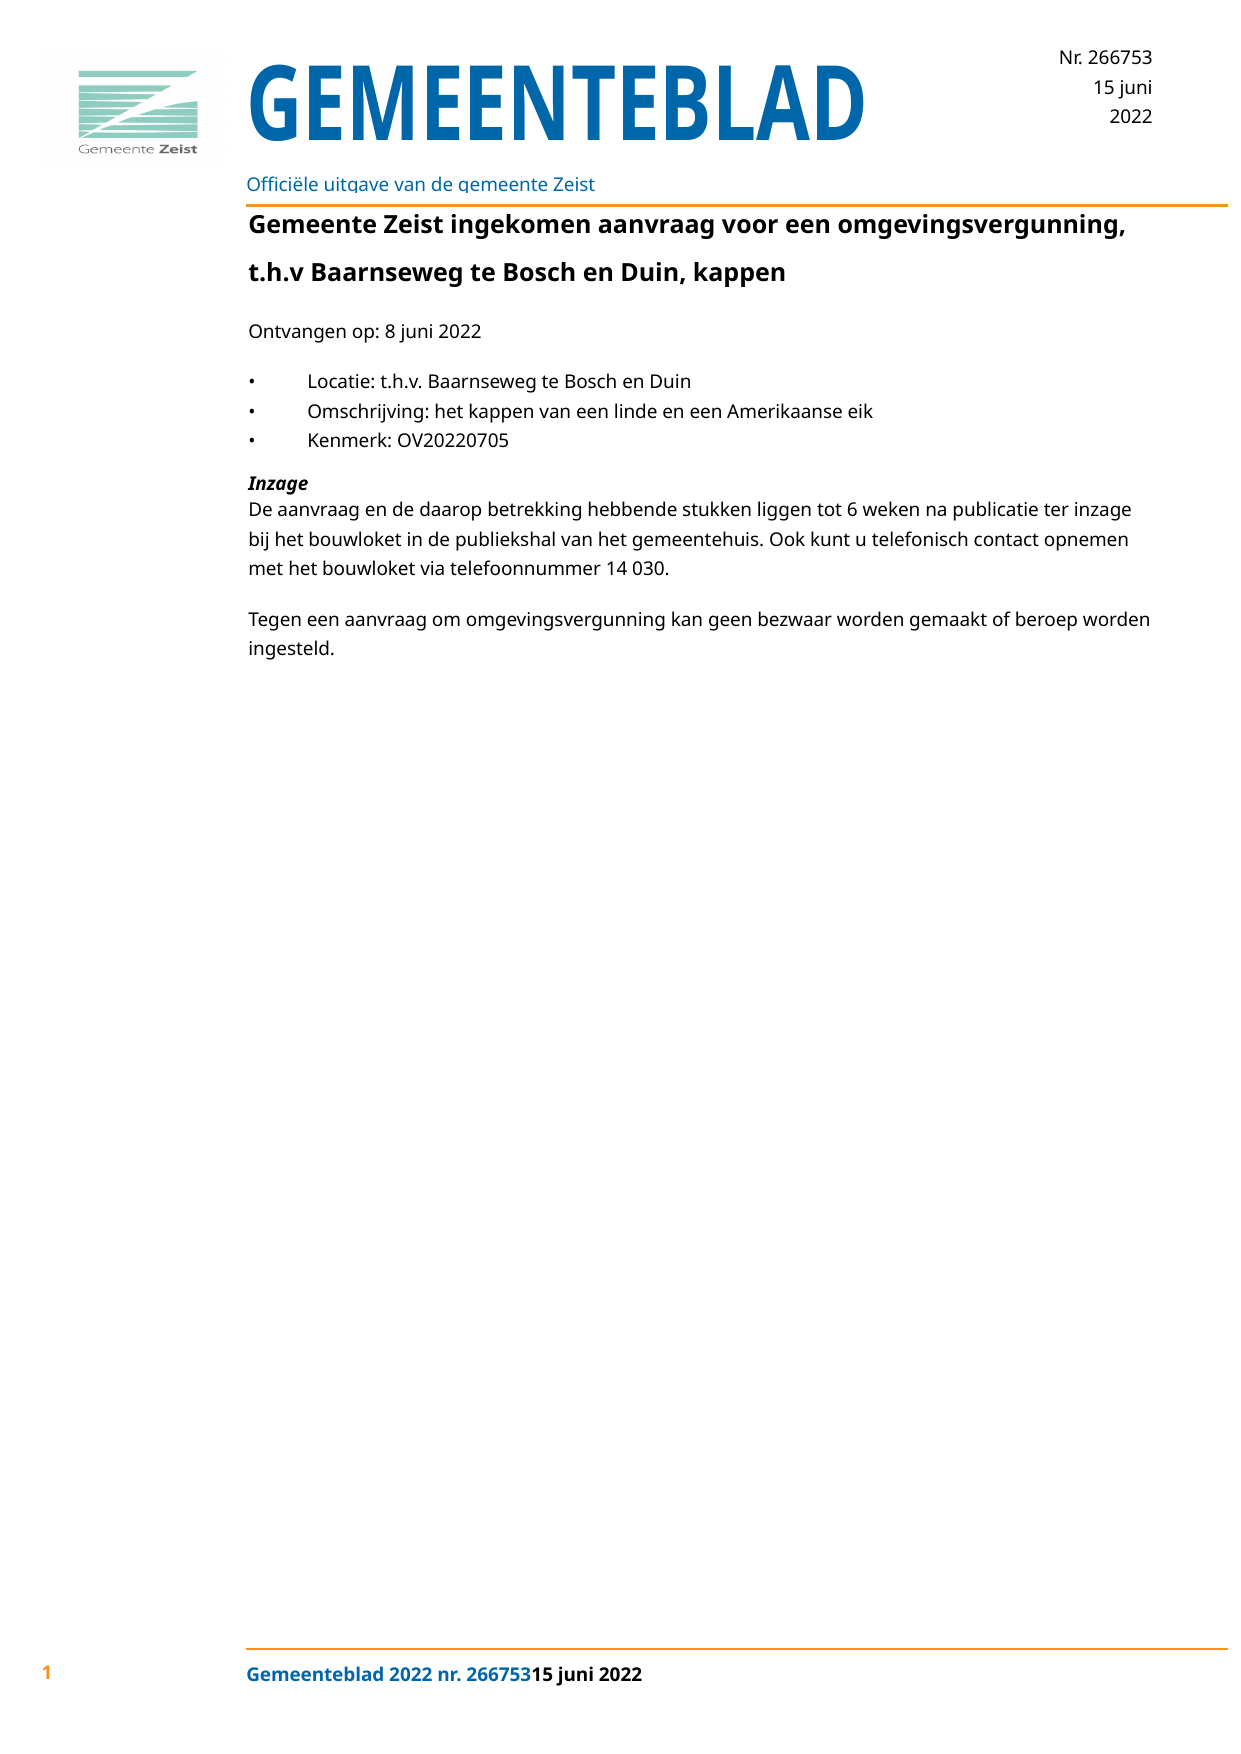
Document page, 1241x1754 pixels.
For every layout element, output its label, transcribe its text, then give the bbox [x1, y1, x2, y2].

list Kenmerk: OV20220705 [248, 427, 1152, 453]
text Inzage [248, 471, 1152, 496]
text Tegen een aanvraag om omgevingsvergunning kan geen bezwaar worden gemaakt of beroep worden ingesteld. [248, 606, 1152, 661]
list Locatie: t.h.v. Baarnseweg te Bosch en Duin [248, 368, 1152, 394]
text De aanvraag en de daarop betrekking hebbende stukken liggen tot 6 weken na publicatie ter inzage bij het bouwloket in de publiekshal van het gemeentehuis. Ook kunt u telefonisch contact opnemen met het bouwloket via telefoonnummer 14 030. [248, 496, 1152, 581]
text Gemeente Zeist ingekomen aanvraag voor een omgevingsvergunning, t.h.v Baarnseweg te Bosch en Duin, kappen [248, 207, 1152, 288]
picture [41, 47, 231, 172]
list Omschrijving: het kappen van een linde en een Amerikaanse eik [248, 398, 1152, 424]
text Ontvangen op: 8 juni 2022 [248, 318, 1152, 344]
